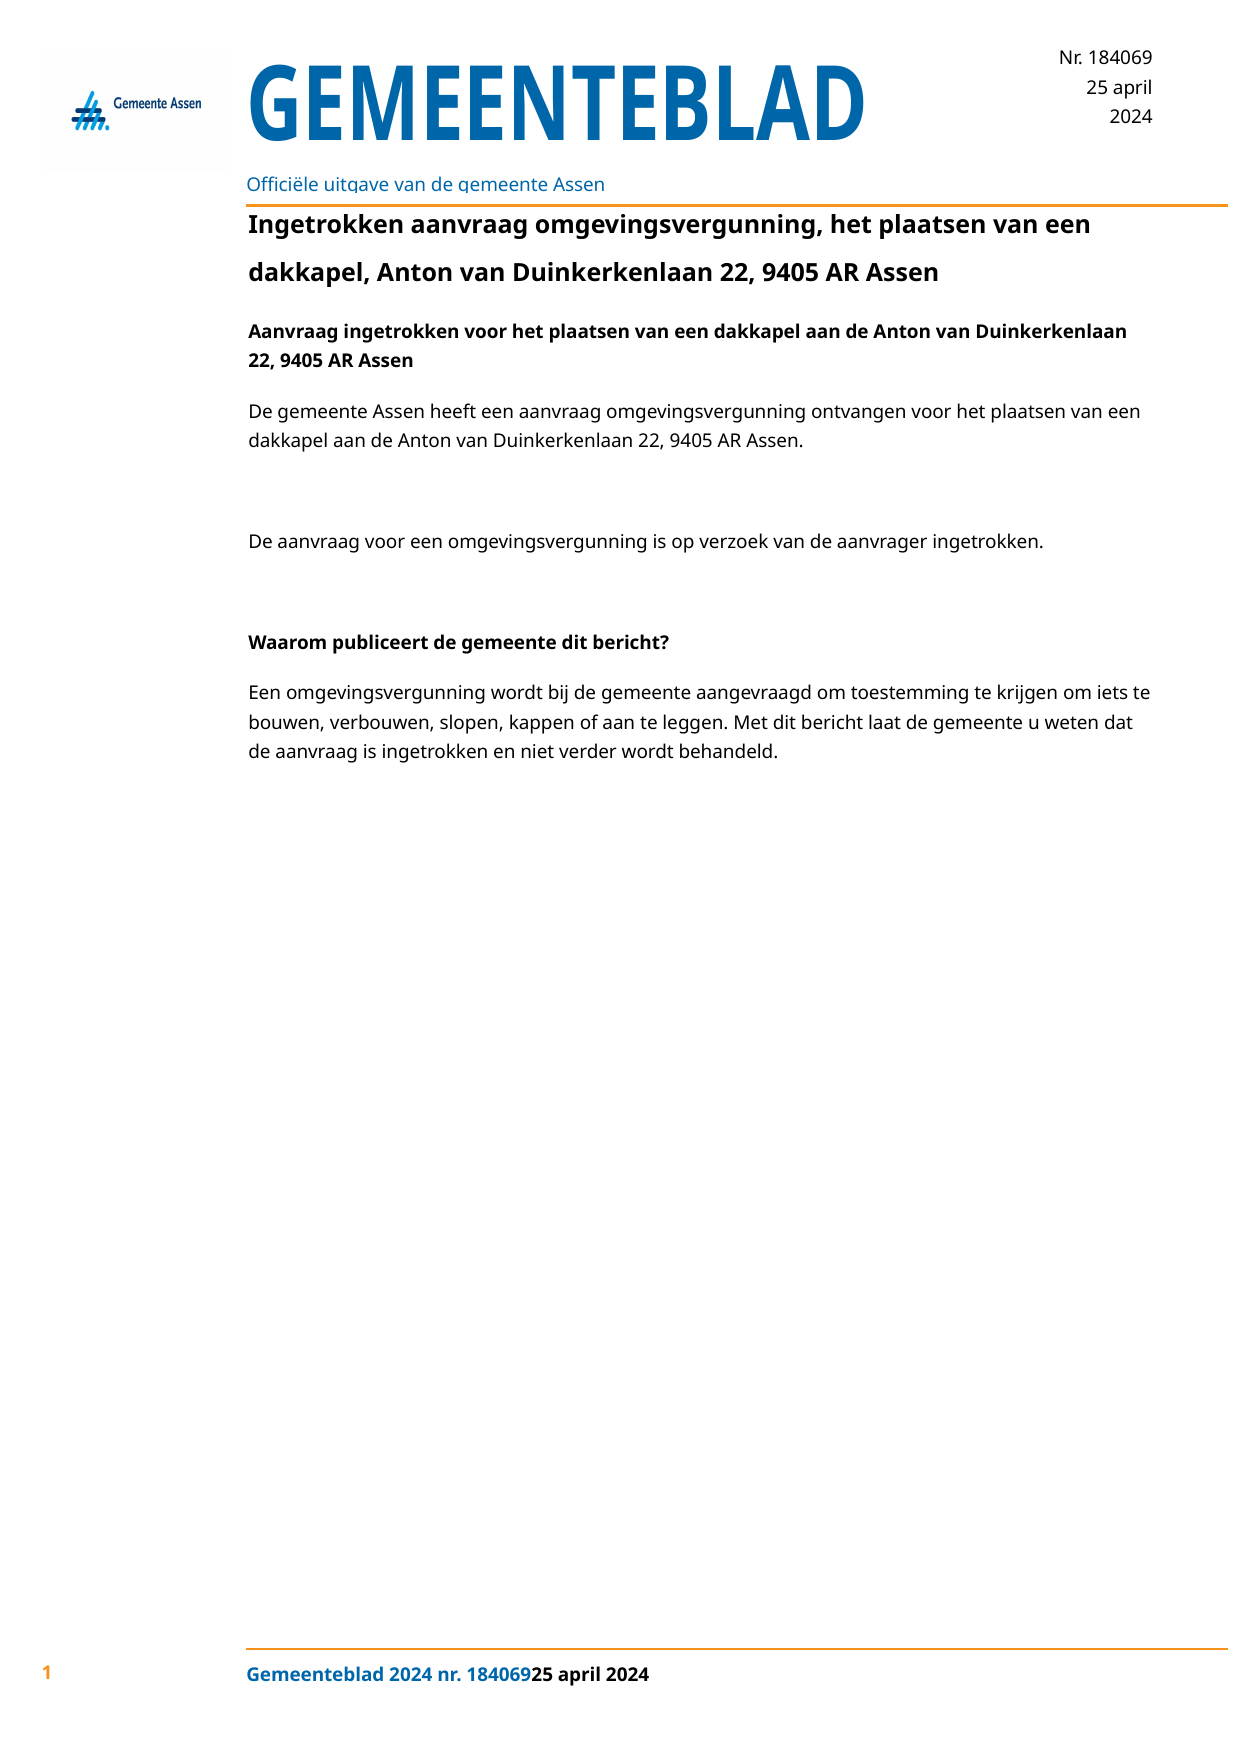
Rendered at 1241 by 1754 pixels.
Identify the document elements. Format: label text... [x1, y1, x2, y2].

picture [41, 47, 231, 172]
text Waarom publiceert de gemeente dit bericht? [248, 629, 1152, 655]
text Aanvraag ingetrokken voor het plaatsen van een dakkapel aan de Anton van Duinkerkenlaan 22, 9405 AR Assen [248, 318, 1152, 373]
text Ingetrokken aanvraag omgevingsvergunning, het plaatsen van een dakkapel, Anton van Duinkerkenlaan 22, 9405 AR Assen [248, 207, 1152, 288]
text De aanvraag voor een omgevingsvergunning is op verzoek van de aanvrager ingetrokken. [248, 528, 1152, 554]
text De gemeente Assen heeft een aanvraag omgevingsvergunning ontvangen voor het plaatsen van een dakkapel aan de Anton van Duinkerkenlaan 22, 9405 AR Assen. [248, 398, 1152, 453]
text Een omgevingsvergunning wordt bij de gemeente aangevraagd om toestemming te krijgen om iets te bouwen, verbouwen, slopen, kappen of aan te leggen. Met dit bericht laat de gemeente u weten dat de aanvraag is ingetrokken en niet verder wordt behandeld. [248, 679, 1152, 764]
